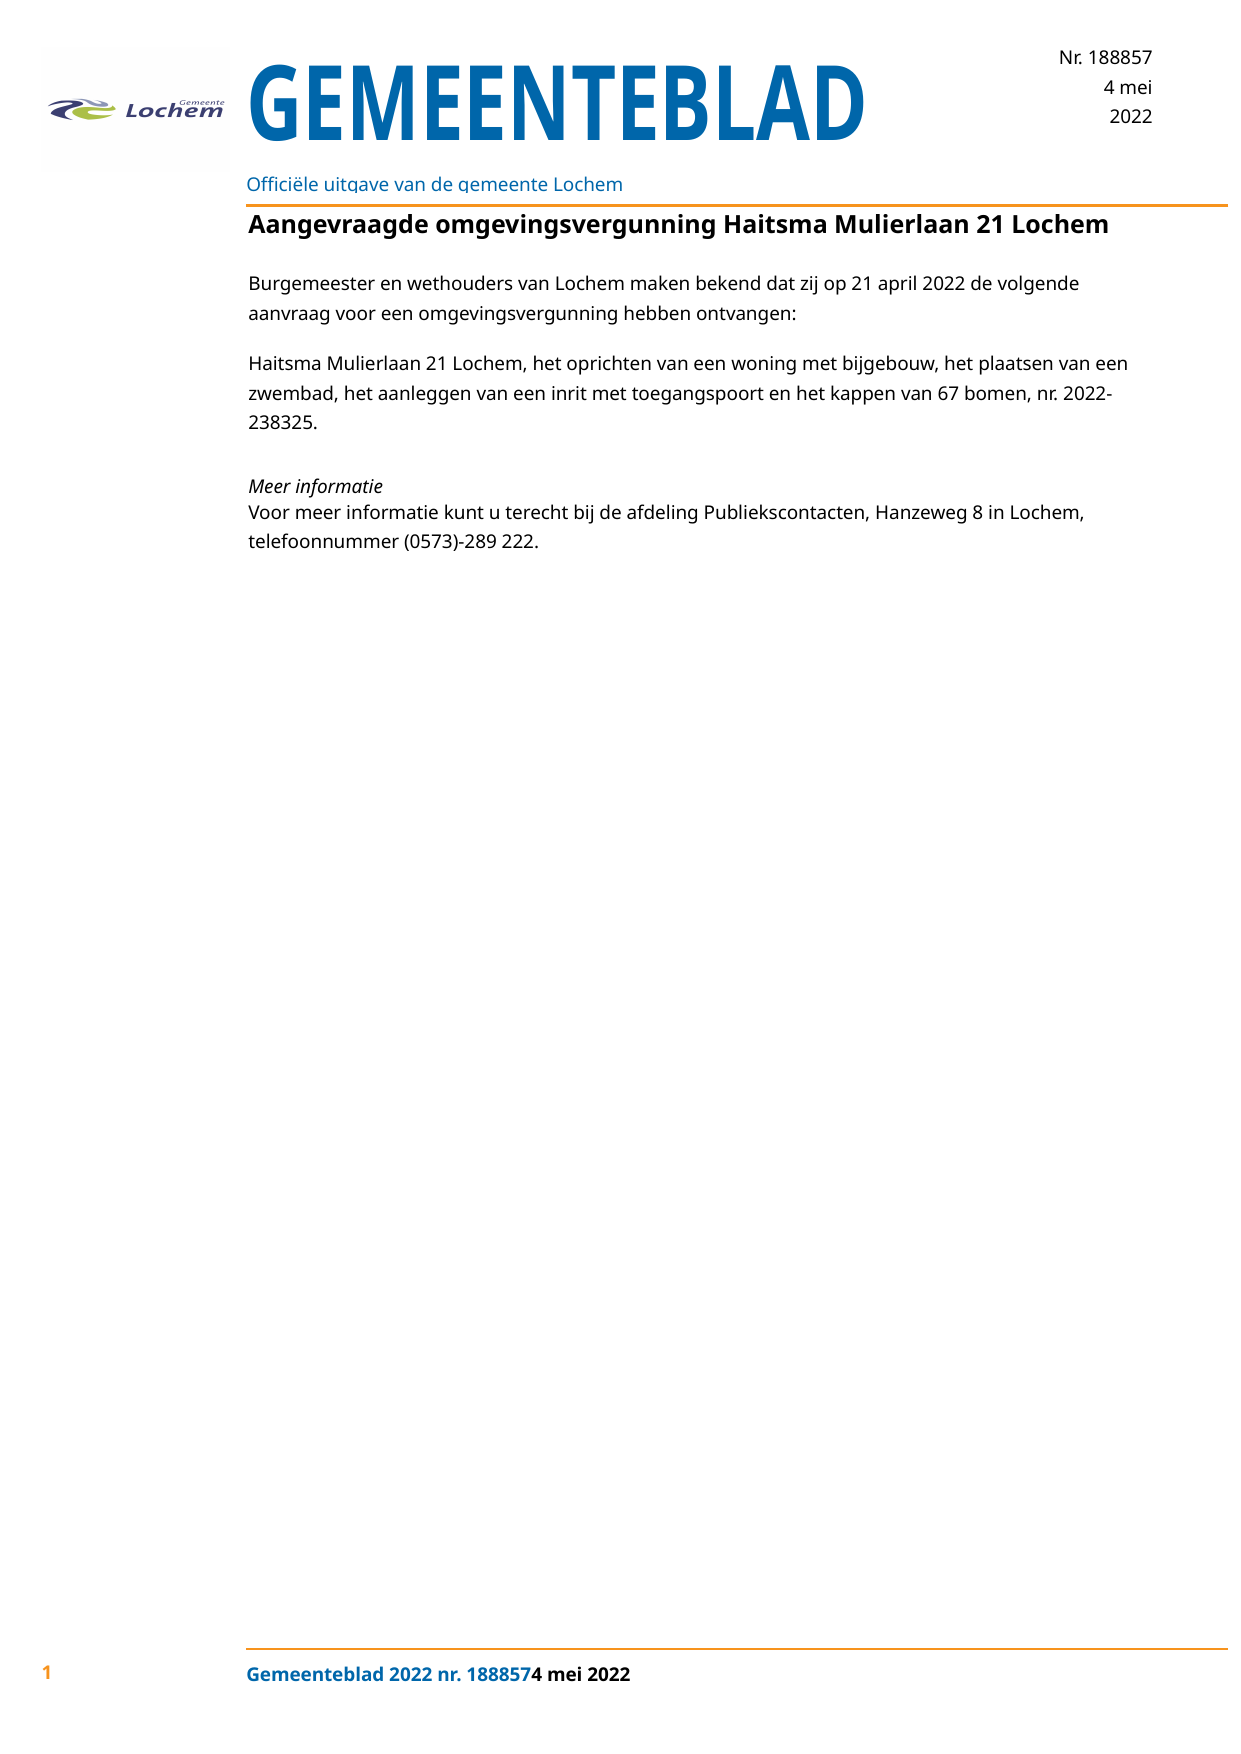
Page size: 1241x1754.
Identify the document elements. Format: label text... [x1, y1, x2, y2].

text Burgemeester en wethouders van Lochem maken bekend dat zij op 21 april 2022 de volgende aanvraag voor een omgevingsvergunning hebben ontvangen: [248, 270, 1152, 326]
text Haitsma Mulierlaan 21 Lochem, het oprichten van een woning met bijgebouw, het plaatsen van een zwembad, het aanleggen van een inrit met toegangspoort en het kappen van 67 bomen, nr. 2022-238325. [248, 350, 1152, 435]
text Voor meer informatie kunt u terecht bij de afdeling Publiekscontacten, Hanzeweg 8 in Lochem, telefoonnummer (0573)-289 222. [248, 499, 1152, 554]
text Aangevraagde omgevingsvergunning Haitsma Mulierlaan 21 Lochem [248, 207, 1152, 241]
picture [41, 47, 231, 172]
text Meer informatie [248, 473, 1152, 499]
